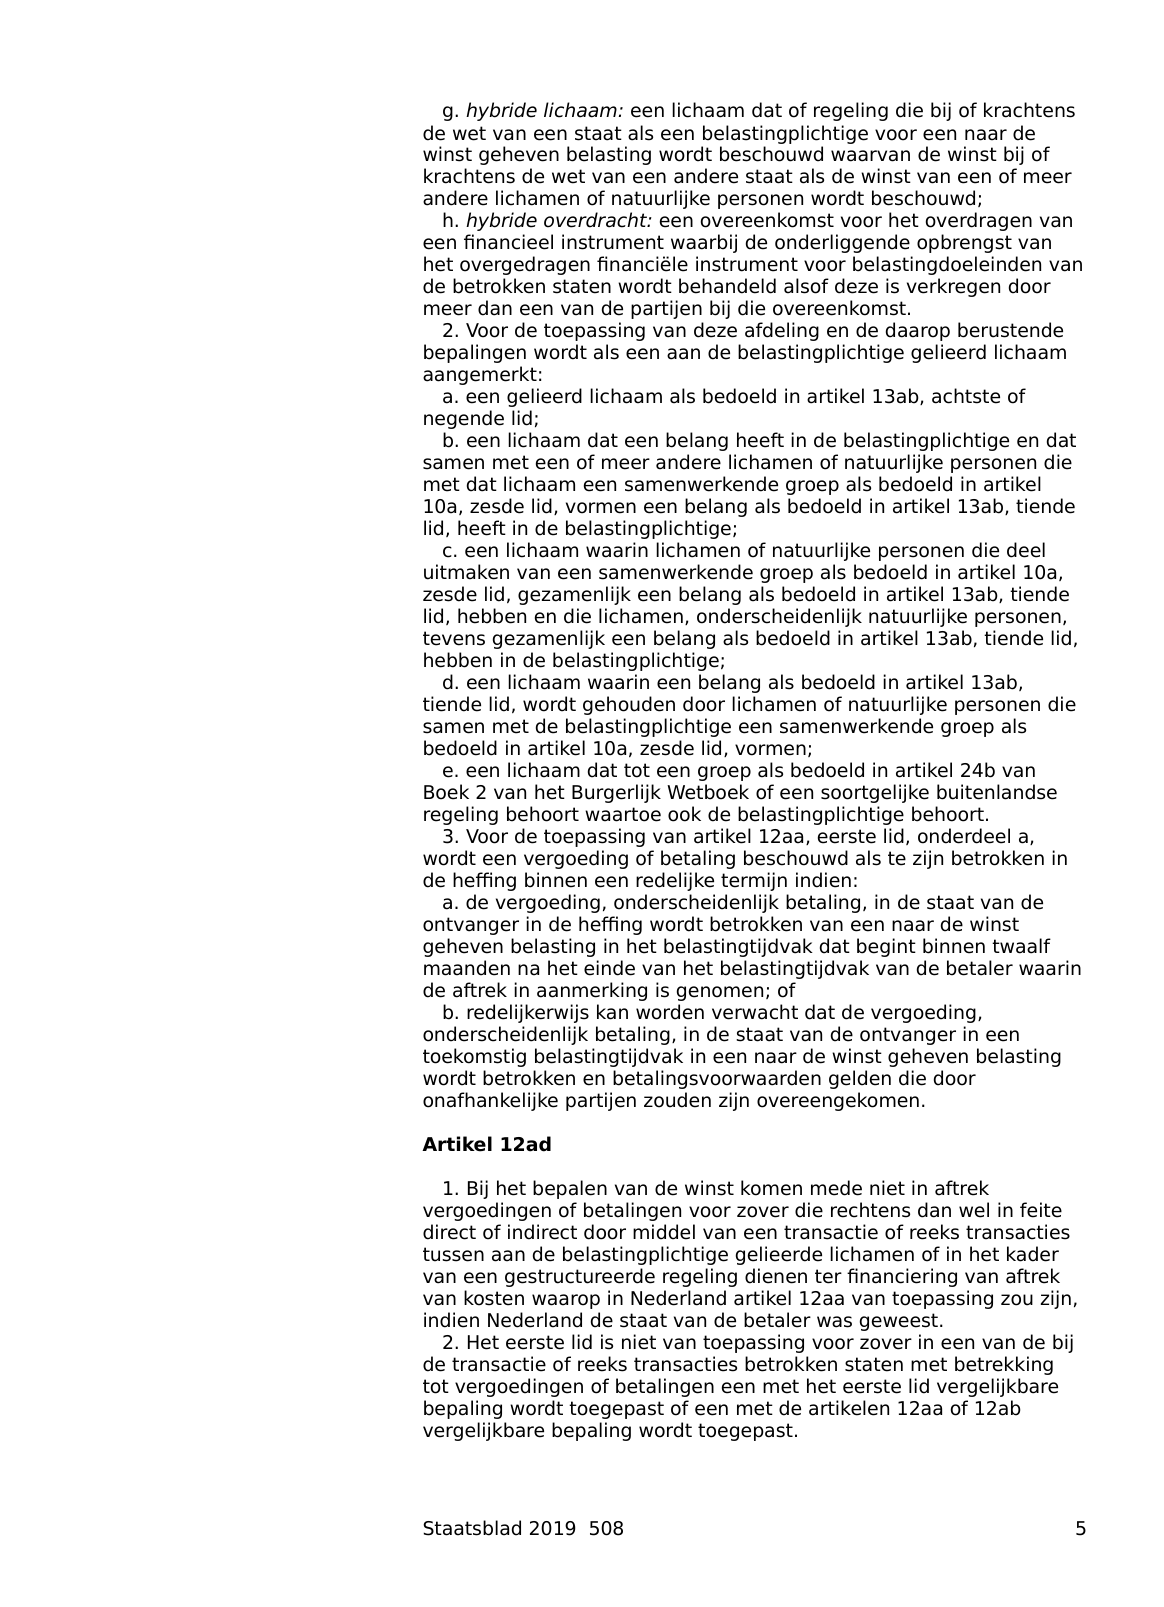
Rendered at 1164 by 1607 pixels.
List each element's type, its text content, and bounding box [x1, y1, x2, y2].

text a. de vergoeding, onderscheidenlijk betaling, in de staat van de ontvanger in de heffing wordt betrokken van een naar de winst geheven belasting in het belastingtijdvak dat begint binnen twaalf maanden na het einde van het belastingtijdvak van de betaler waarin de aftrek in aanmerking is genomen; of [422, 892, 1087, 1002]
subtitle Artikel 12ad [422, 1134, 1087, 1156]
text 2. Voor de toepassing van deze afdeling en de daarop berustende bepalingen wordt als een aan de belastingplichtige gelieerd lichaam aangemerkt: [422, 320, 1087, 386]
text 2. Het eerste lid is niet van toepassing voor zover in een van de bij de transactie of reeks transacties betrokken staten met betrekking tot vergoedingen of betalingen een met het eerste lid vergelijkbare bepaling wordt toegepast of een met de artikelen 12aa of 12ab vergelijkbare bepaling wordt toegepast. [422, 1332, 1087, 1442]
text h. hybride overdracht: een overeenkomst voor het overdragen van een financieel instrument waarbij de onderliggende opbrengst van het overgedragen financiële instrument voor belastingdoeleinden van de betrokken staten wordt behandeld alsof deze is verkregen door meer dan een van de partijen bij die overeenkomst. [422, 210, 1087, 320]
text a. een gelieerd lichaam als bedoeld in artikel 13ab, achtste of negende lid; [422, 386, 1087, 430]
text g. hybride lichaam: een lichaam dat of regeling die bij of krachtens de wet van een staat als een belastingplichtige voor een naar de winst geheven belasting wordt beschouwd waarvan de winst bij of krachtens de wet van een andere staat als de winst van een of meer andere lichamen of natuurlijke personen wordt beschouwd; [422, 100, 1087, 210]
text e. een lichaam dat tot een groep als bedoeld in artikel 24b van Boek 2 van het Burgerlijk Wetboek of een soortgelijke buitenlandse regeling behoort waartoe ook de belastingplichtige behoort. [422, 760, 1087, 826]
text 3. Voor de toepassing van artikel 12aa, eerste lid, onderdeel a, wordt een vergoeding of betaling beschouwd als te zijn betrokken in de heffing binnen een redelijke termijn indien: [422, 826, 1087, 892]
text b. redelijkerwijs kan worden verwacht dat de vergoeding, onderscheidenlijk betaling, in de staat van de ontvanger in een toekomstig belastingtijdvak in een naar de winst geheven belasting wordt betrokken en betalingsvoorwaarden gelden die door onafhankelijke partijen zouden zijn overeengekomen. [422, 1002, 1087, 1111]
text b. een lichaam dat een belang heeft in de belastingplichtige en dat samen met een of meer andere lichamen of natuurlijke personen die met dat lichaam een samenwerkende groep als bedoeld in artikel 10a, zesde lid, vormen een belang als bedoeld in artikel 13ab, tiende lid, heeft in de belastingplichtige; [422, 430, 1087, 540]
text c. een lichaam waarin lichamen of natuurlijke personen die deel uitmaken van een samenwerkende groep als bedoeld in artikel 10a, zesde lid, gezamenlijk een belang als bedoeld in artikel 13ab, tiende lid, hebben en die lichamen, onderscheidenlijk natuurlijke personen, tevens gezamenlijk een belang als bedoeld in artikel 13ab, tiende lid, hebben in de belastingplichtige; [422, 540, 1087, 672]
text d. een lichaam waarin een belang als bedoeld in artikel 13ab, tiende lid, wordt gehouden door lichamen of natuurlijke personen die samen met de belastingplichtige een samenwerkende groep als bedoeld in artikel 10a, zesde lid, vormen; [422, 672, 1087, 760]
text 1. Bij het bepalen van de winst komen mede niet in aftrek vergoedingen of betalingen voor zover die rechtens dan wel in feite direct of indirect door middel van een transactie of reeks transacties tussen aan de belastingplichtige gelieerde lichamen of in het kader van een gestructureerde regeling dienen ter financiering van aftrek van kosten waarop in Nederland artikel 12aa van toepassing zou zijn, indien Nederland de staat van de betaler was geweest. [422, 1178, 1087, 1332]
